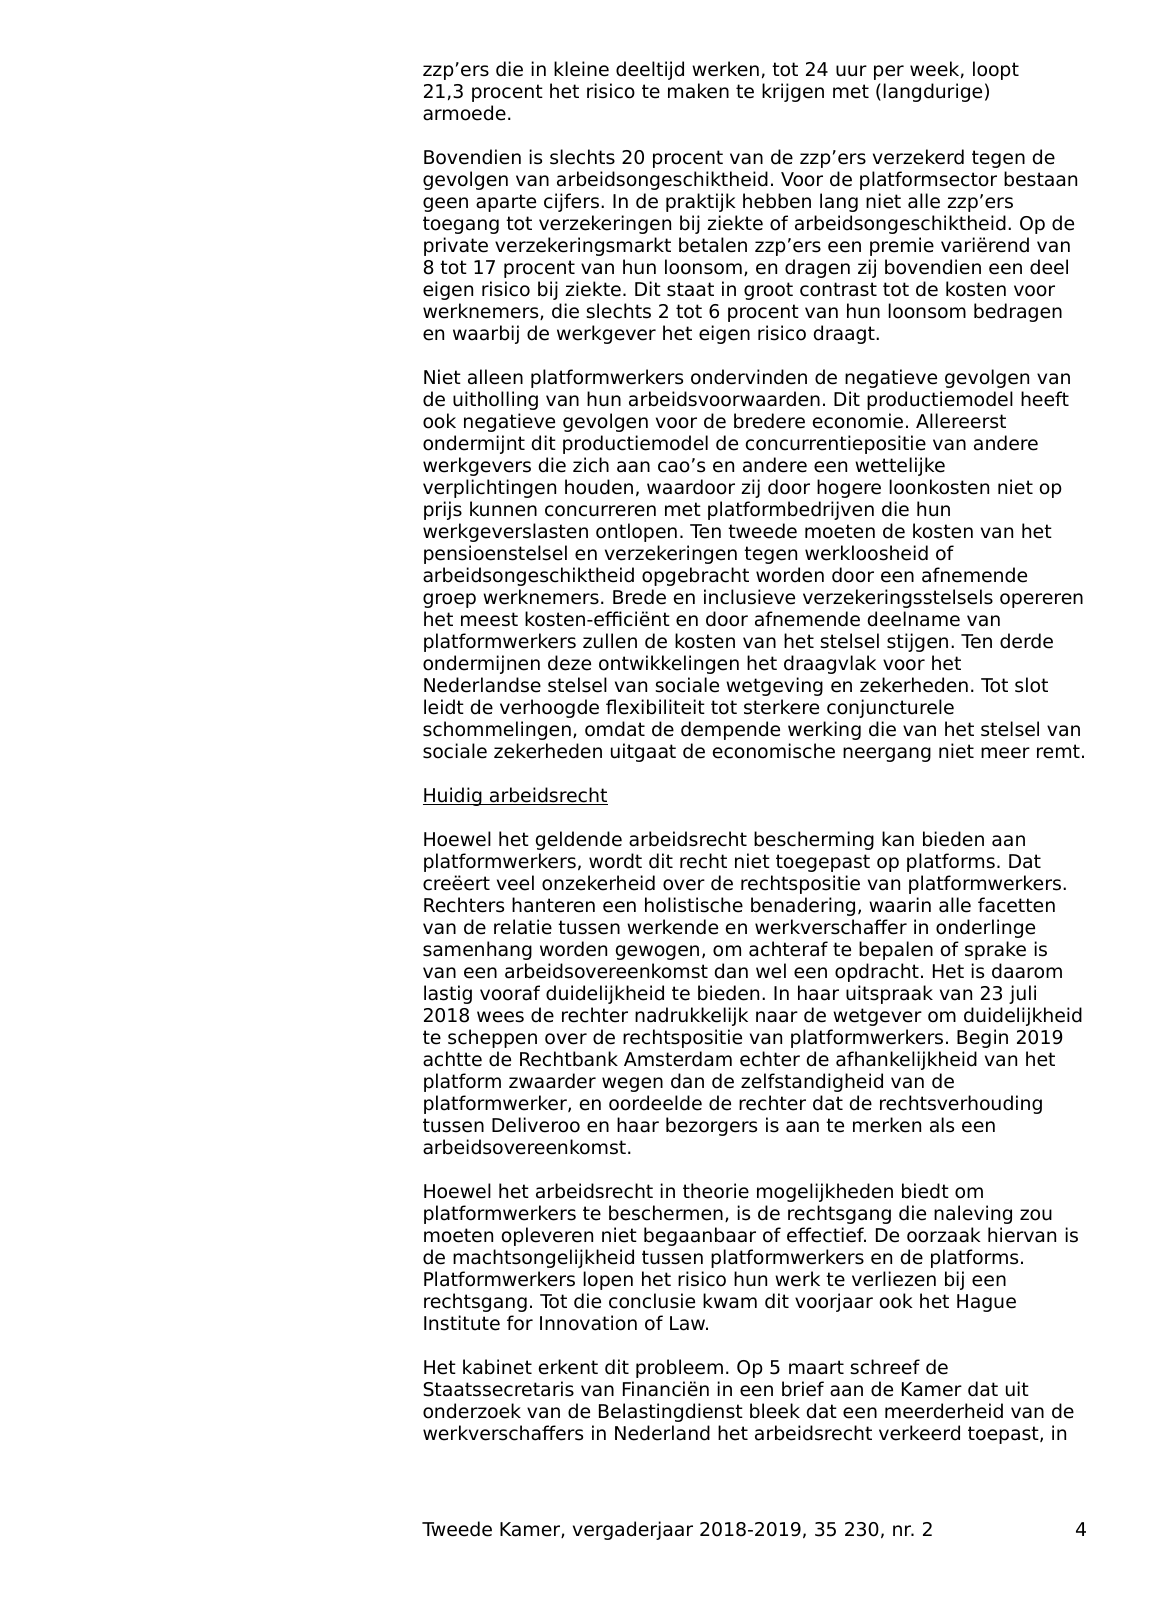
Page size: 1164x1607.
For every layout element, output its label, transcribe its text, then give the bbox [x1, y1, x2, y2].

text Niet alleen platformwerkers ondervinden de negatieve gevolgen van de uitholling van hun arbeidsvoorwaarden. Dit productiemodel heeft ook negatieve gevolgen voor de bredere economie. Allereerst ondermijnt dit productiemodel de concurrentiepositie van andere werkgevers die zich aan cao’s en andere een wettelijke verplichtingen houden, waardoor zij door hogere loonkosten niet op prijs kunnen concurreren met platformbedrijven die hun werkgeverslasten ontlopen. Ten tweede moeten de kosten van het pensioenstelsel en verzekeringen tegen werkloosheid of arbeidsongeschiktheid opgebracht worden door een afnemende groep werknemers. Brede en inclusieve verzekeringsstelsels opereren het meest kosten-efficiënt en door afnemende deelname van platformwerkers zullen de kosten van het stelsel stijgen. Ten derde ondermijnen deze ontwikkelingen het draagvlak voor het Nederlandse stelsel van sociale wetgeving en zekerheden. Tot slot leidt de verhoogde flexibiliteit tot sterkere conjuncturele schommelingen, omdat de dempende werking die van het stelsel van sociale zekerheden uitgaat de economische neergang niet meer remt. [422, 367, 1087, 763]
text Bovendien is slechts 20 procent van de zzp’ers verzekerd tegen de gevolgen van arbeidsongeschiktheid. Voor de platformsector bestaan geen aparte cijfers. In de praktijk hebben lang niet alle zzp’ers toegang tot verzekeringen bij ziekte of arbeidsongeschiktheid. Op de private verzekeringsmarkt betalen zzp’ers een premie variërend van 8 tot 17 procent van hun loonsom, en dragen zij bovendien een deel eigen risico bij ziekte. Dit staat in groot contrast tot de kosten voor werknemers, die slechts 2 tot 6 procent van hun loonsom bedragen en waarbij de werkgever het eigen risico draagt. [422, 147, 1087, 345]
text Hoewel het geldende arbeidsrecht bescherming kan bieden aan platformwerkers, wordt dit recht niet toegepast op platforms. Dat creëert veel onzekerheid over de rechtspositie van platformwerkers. Rechters hanteren een holistische benadering, waarin alle facetten van de relatie tussen werkende en werkverschaffer in onderlinge samenhang worden gewogen, om achteraf te bepalen of sprake is van een arbeidsovereenkomst dan wel een opdracht. Het is daarom lastig vooraf duidelijkheid te bieden. In haar uitspraak van 23 juli 2018 wees de rechter nadrukkelijk naar de wetgever om duidelijkheid te scheppen over de rechtspositie van platformwerkers. Begin 2019 achtte de Rechtbank Amsterdam echter de afhankelijkheid van het platform zwaarder wegen dan de zelfstandigheid van de platformwerker, en oordeelde de rechter dat de rechtsverhouding tussen Deliveroo en haar bezorgers is aan te merken als een arbeidsovereenkomst. [422, 829, 1087, 1159]
text Het kabinet erkent dit probleem. Op 5 maart schreef de Staatssecretaris van Financiën in een brief aan de Kamer dat uit onderzoek van de Belastingdienst bleek dat een meerderheid van de werkverschaffers in Nederland het arbeidsrecht verkeerd toepast, in [422, 1357, 1087, 1445]
subtitle Huidig arbeidsrecht [422, 785, 1087, 807]
text zzp’ers die in kleine deeltijd werken, tot 24 uur per week, loopt 21,3 procent het risico te maken te krijgen met (langdurige) armoede. [422, 59, 1087, 125]
text Hoewel het arbeidsrecht in theorie mogelijkheden biedt om platformwerkers te beschermen, is de rechtsgang die naleving zou moeten opleveren niet begaanbaar of effectief. De oorzaak hiervan is de machtsongelijkheid tussen platformwerkers en de platforms. Platformwerkers lopen het risico hun werk te verliezen bij een rechtsgang. Tot die conclusie kwam dit voorjaar ook het Hague Institute for Innovation of Law. [422, 1181, 1087, 1335]
